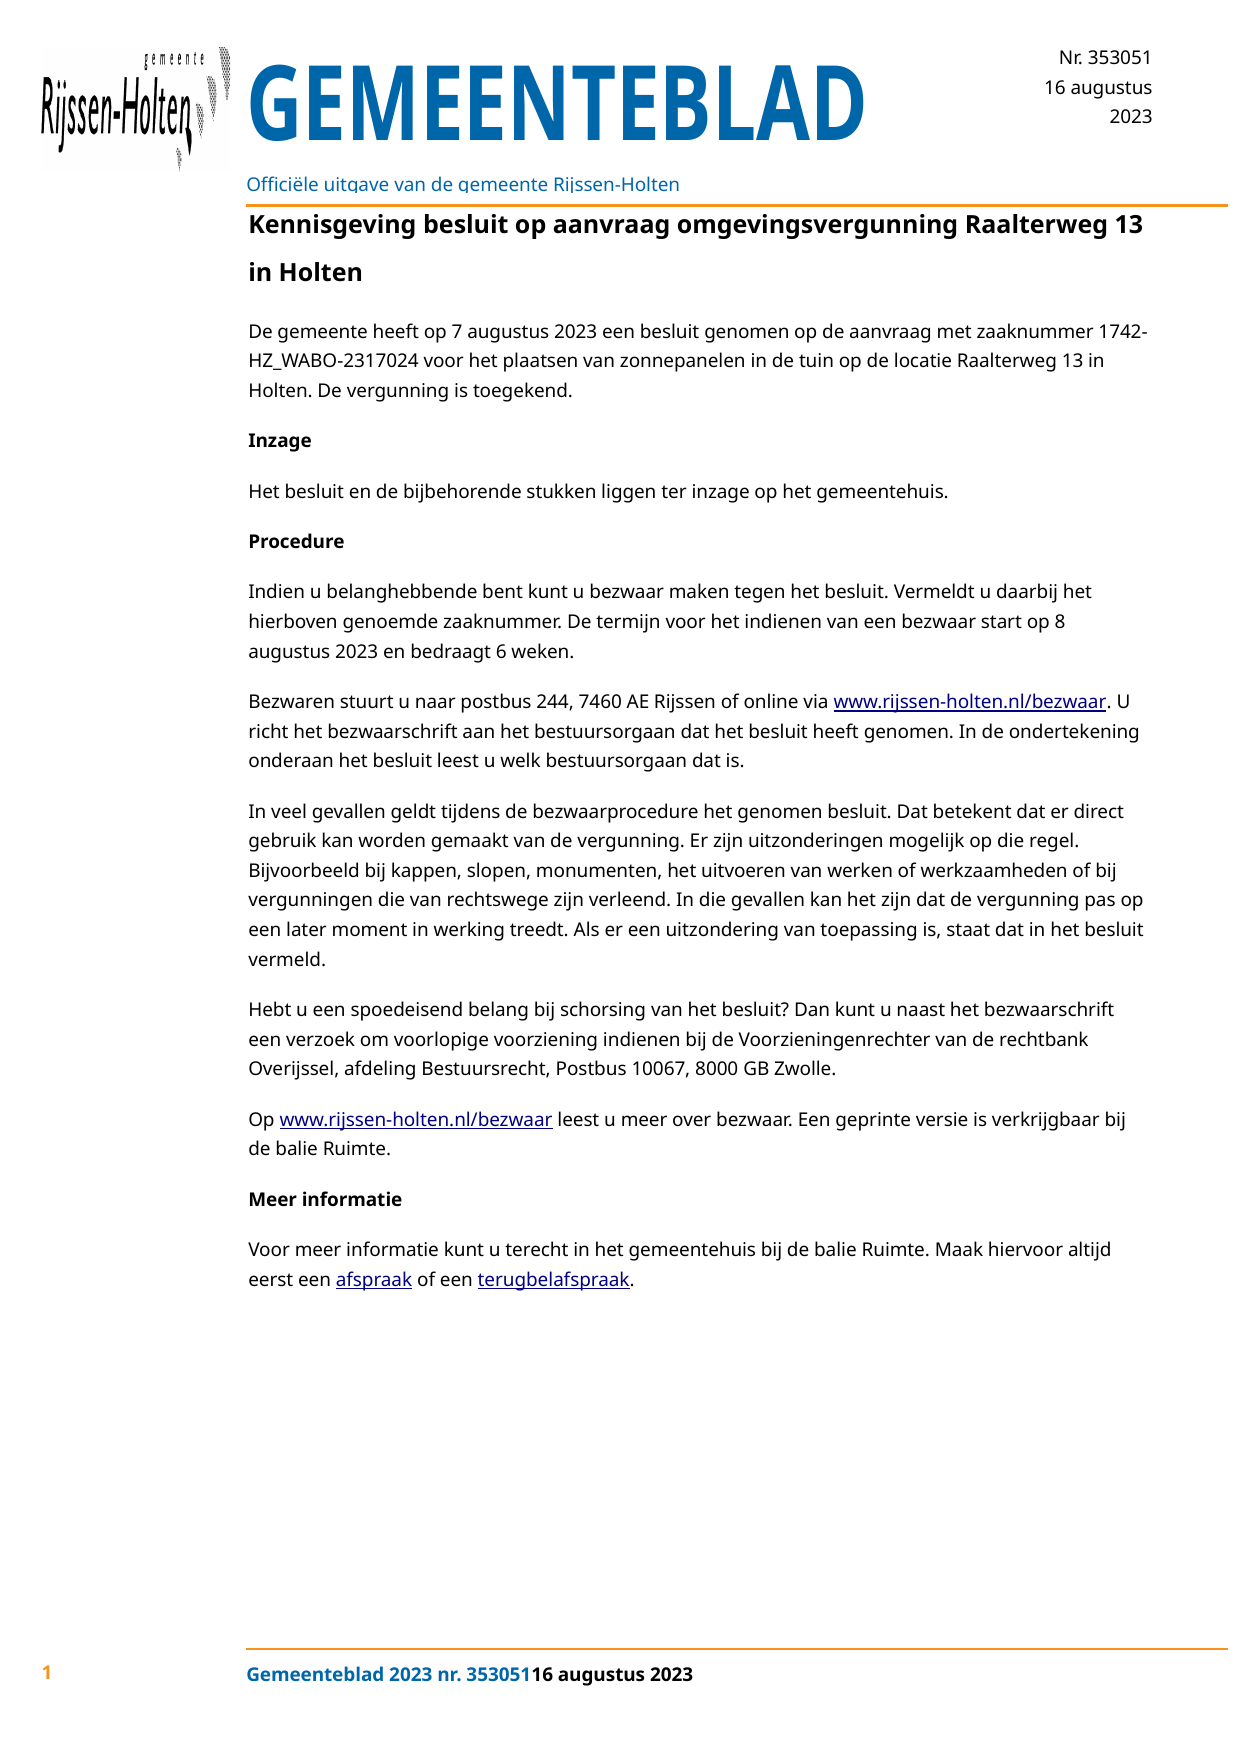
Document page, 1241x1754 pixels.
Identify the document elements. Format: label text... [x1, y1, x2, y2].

text Procedure [248, 528, 1152, 554]
text Voor meer informatie kunt u terecht in het gemeentehuis bij de balie Ruimte. Maak hiervoor altijd eerst een afspraak of een terugbelafspraak. [248, 1236, 1152, 1292]
text In veel gevallen geldt tijdens de bezwaarprocedure het genomen besluit. Dat betekent dat er direct gebruik kan worden gemaakt van de vergunning. Er zijn uitzonderingen mogelijk op die regel. Bijvoorbeeld bij kappen, slopen, monumenten, het uitvoeren van werken of werkzaamheden of bij vergunningen die van rechtswege zijn verleend. In die gevallen kan het zijn dat de vergunning pas op een later moment in werking treedt. Als er een uitzondering van toepassing is, staat dat in het besluit vermeld. [248, 798, 1152, 972]
text Het besluit en de bijbehorende stukken liggen ter inzage op het gemeentehuis. [248, 478, 1152, 504]
text De gemeente heeft op 7 augustus 2023 een besluit genomen op de aanvraag met zaaknummer 1742-HZ_WABO-2317024 voor het plaatsen van zonnepanelen in de tuin op de locatie Raalterweg 13 in Holten. De vergunning is toegekend. [248, 318, 1152, 403]
text Bezwaren stuurt u naar postbus 244, 7460 AE Rijssen of online via www.rijssen-holten.nl/bezwaar. U richt het bezwaarschrift aan het bestuursorgaan dat het besluit heeft genomen. In de ondertekening onderaan het besluit leest u welk bestuursorgaan dat is. [248, 688, 1152, 773]
text Indien u belanghebbende bent kunt u bezwaar maken tegen het besluit. Vermeldt u daarbij het hierboven genoemde zaaknummer. De termijn voor het indienen van een bezwaar start op 8 augustus 2023 en bedraagt 6 weken. [248, 579, 1152, 664]
text Op www.rijssen-holten.nl/bezwaar leest u meer over bezwaar. Een geprinte versie is verkrijgbaar bij de balie Ruimte. [248, 1106, 1152, 1161]
text Meer informatie [248, 1186, 1152, 1212]
picture [41, 47, 231, 172]
text Hebt u een spoedeisend belang bij schorsing van het besluit? Dan kunt u naast het bezwaarschrift een verzoek om voorlopige voorziening indienen bij de Voorzieningenrechter van de rechtbank Overijssel, afdeling Bestuursrecht, Postbus 10067, 8000 GB Zwolle. [248, 996, 1152, 1081]
text Inzage [248, 427, 1152, 453]
text Kennisgeving besluit op aanvraag omgevingsvergunning Raalterweg 13 in Holten [248, 207, 1152, 288]
